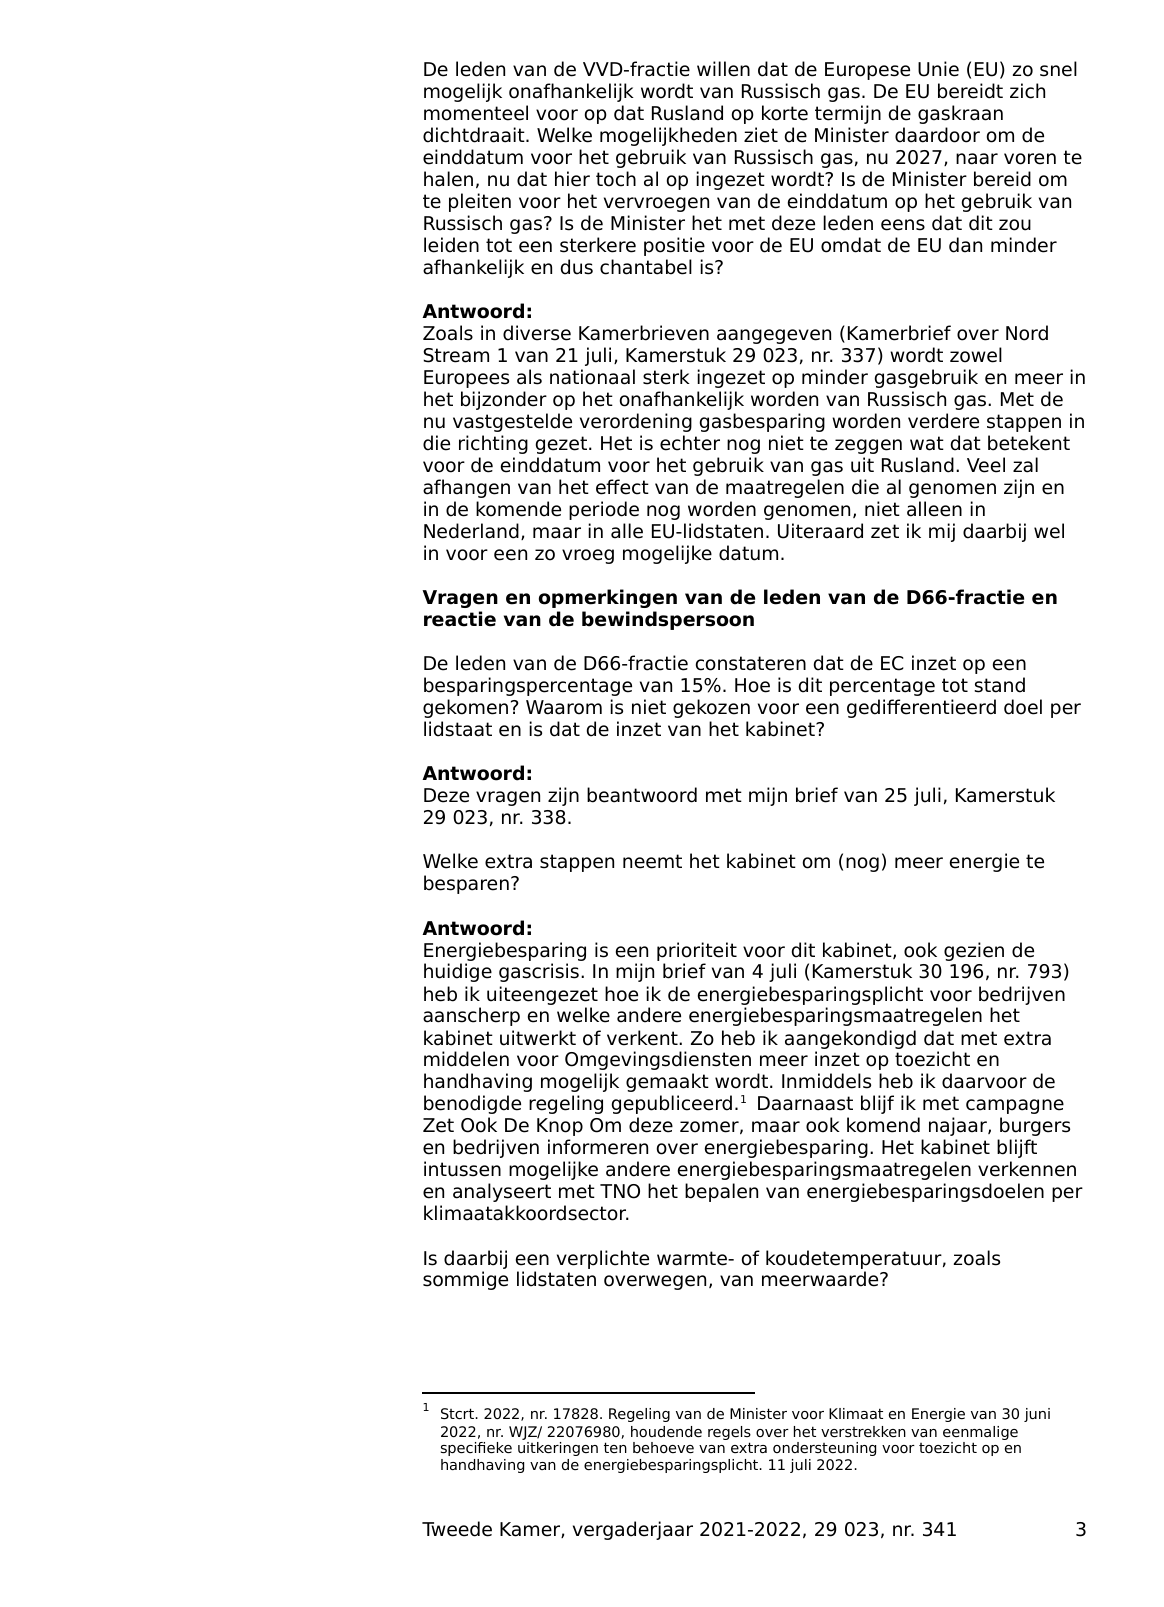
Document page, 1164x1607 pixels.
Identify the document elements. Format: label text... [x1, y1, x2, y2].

text De leden van de D66-fractie constateren dat de EC inzet op een besparingspercentage van 15%. Hoe is dit percentage tot stand gekomen? Waarom is niet gekozen voor een gedifferentieerd doel per lidstaat en is dat de inzet van het kabinet? [422, 653, 1087, 741]
text Is daarbij een verplichte warmte- of koudetemperatuur, zoals sommige lidstaten overwegen, van meerwaarde? [422, 1247, 1087, 1291]
text Energiebesparing is een prioriteit voor dit kabinet, ook gezien de huidige gascrisis. In mijn brief van 4 juli (Kamerstuk 30 196, nr. 793) heb ik uiteengezet hoe ik de energiebesparingsplicht voor bedrijven aanscherp en welke andere energiebesparingsmaatregelen het kabinet uitwerkt of verkent. Zo heb ik aangekondigd dat met extra middelen voor Omgevingsdiensten meer inzet op toezicht en handhaving mogelijk gemaakt wordt. Inmiddels heb ik daarvoor de benodigde regeling gepubliceerd. Daarnaast blijf ik met campagne Zet Ook De Knop Om deze zomer, maar ook komend najaar, burgers en bedrijven informeren over energiebesparing. Het kabinet blijft intussen mogelijke andere energiebesparingsmaatregelen verkennen en analyseert met TNO het bepalen van energiebesparingsdoelen per klimaatakkoordsector. [422, 939, 1087, 1225]
text De leden van de VVD-fractie willen dat de Europese Unie (EU) zo snel mogelijk onafhankelijk wordt van Russisch gas. De EU bereidt zich momenteel voor op dat Rusland op korte termijn de gaskraan dichtdraait. Welke mogelijkheden ziet de Minister daardoor om de einddatum voor het gebruik van Russisch gas, nu 2027, naar voren te halen, nu dat hier toch al op ingezet wordt? Is de Minister bereid om te pleiten voor het vervroegen van de einddatum op het gebruik van Russisch gas? Is de Minister het met deze leden eens dat dit zou leiden tot een sterkere positie voor de EU omdat de EU dan minder afhankelijk en dus chantabel is? [422, 59, 1087, 279]
subtitle Antwoord: [422, 763, 1087, 785]
text Deze vragen zijn beantwoord met mijn brief van 25 juli, Kamerstuk 29 023, nr. 338. [422, 785, 1087, 829]
subtitle Antwoord: [422, 301, 1087, 323]
text Zoals in diverse Kamerbrieven aangegeven (Kamerbrief over Nord Stream 1 van 21 juli, Kamerstuk 29 023, nr. 337) wordt zowel Europees als nationaal sterk ingezet op minder gasgebruik en meer in het bijzonder op het onafhankelijk worden van Russisch gas. Met de nu vastgestelde verordening gasbesparing worden verdere stappen in die richting gezet. Het is echter nog niet te zeggen wat dat betekent voor de einddatum voor het gebruik van gas uit Rusland. Veel zal afhangen van het effect van de maatregelen die al genomen zijn en in de komende periode nog worden genomen, niet alleen in Nederland, maar in alle EU-lidstaten. Uiteraard zet ik mij daarbij wel in voor een zo vroeg mogelijke datum. [422, 323, 1087, 565]
subtitle Vragen en opmerkingen van de leden van de D66-fractie en reactie van de bewindspersoon [422, 587, 1087, 631]
text Stcrt. 2022, nr. 17828. Regeling van de Minister voor Klimaat en Energie van 30 juni 2022, nr. WJZ/ 22076980, houdende regels over het verstrekken van eenmalige specifieke uitkeringen ten behoeve van extra ondersteuning voor toezicht op en handhaving van de energiebesparingsplicht. 11 juli 2022. [422, 1402, 1087, 1474]
subtitle Antwoord: [422, 917, 1087, 939]
text Welke extra stappen neemt het kabinet om (nog) meer energie te besparen? [422, 851, 1087, 895]
